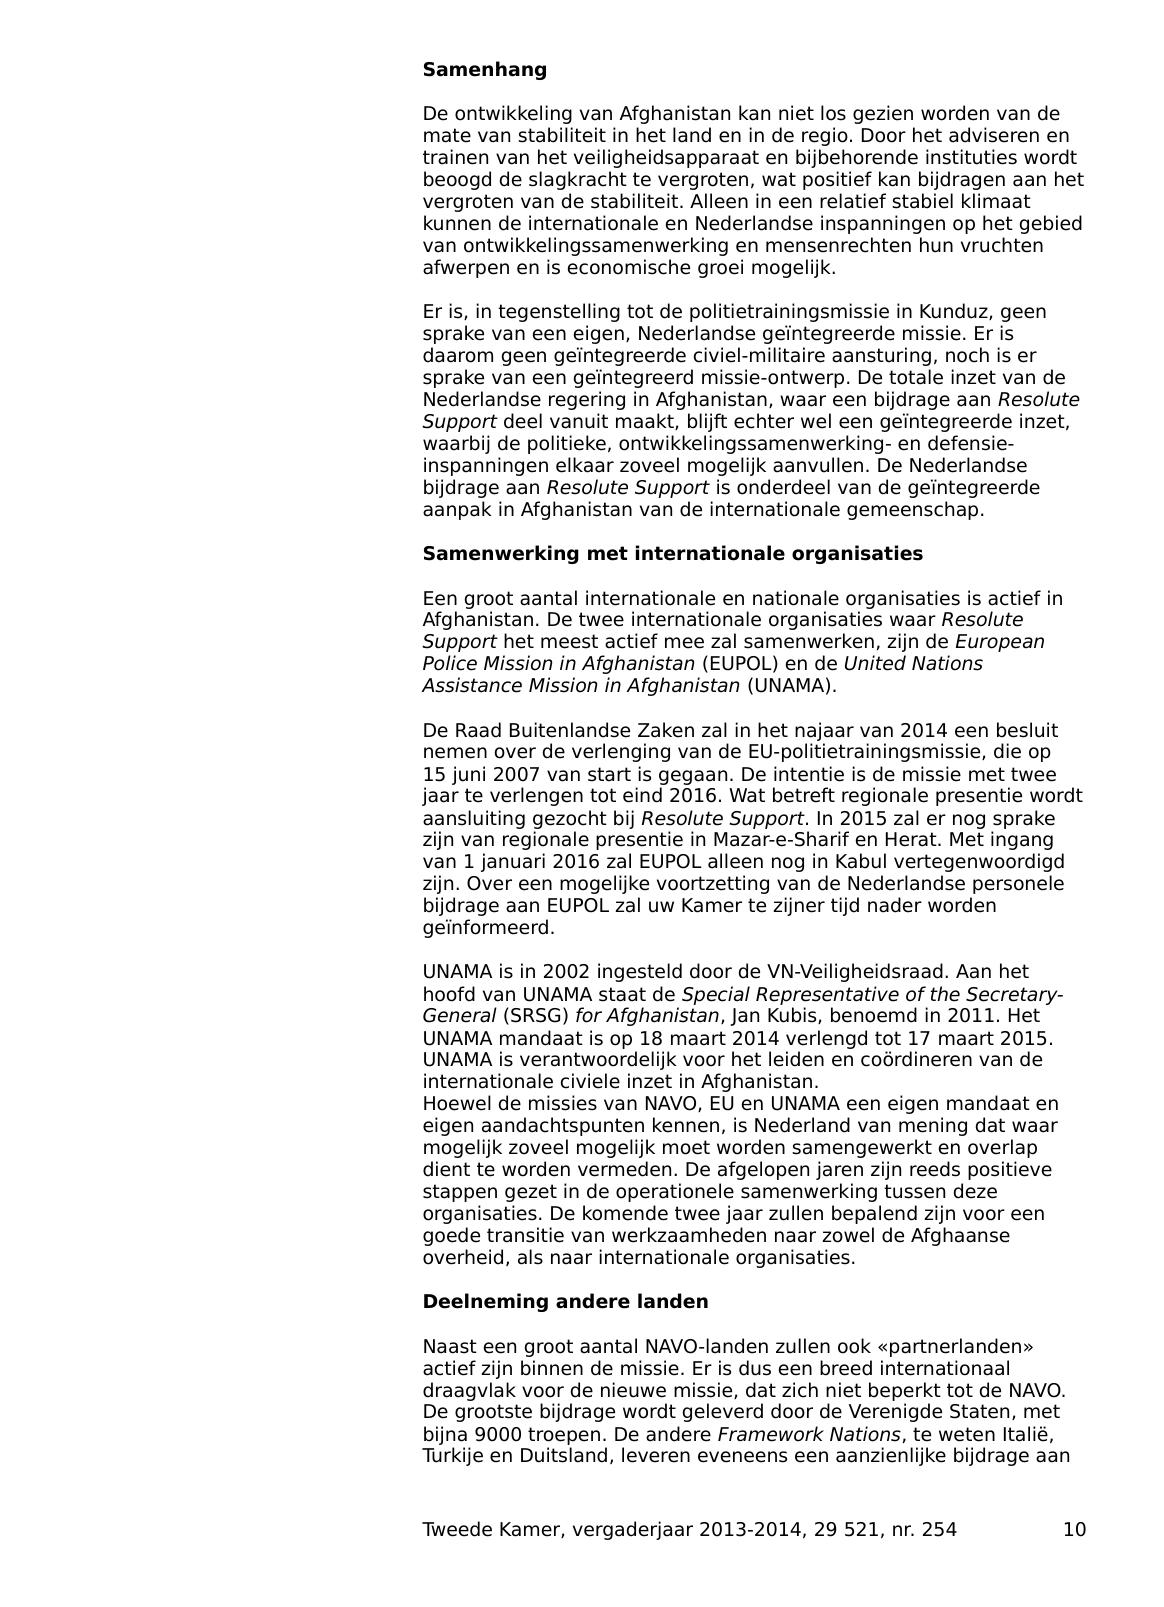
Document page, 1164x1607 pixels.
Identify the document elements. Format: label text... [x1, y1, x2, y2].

text Naast een groot aantal NAVO-landen zullen ook «partnerlanden» actief zijn binnen de missie. Er is dus een breed internationaal draagvlak voor de nieuwe missie, dat zich niet beperkt tot de NAVO. De grootste bijdrage wordt geleverd door de Verenigde Staten, met bijna 9000 troepen. De andere Framework Nations, te weten Italië, Turkije en Duitsland, leveren eveneens een aanzienlijke bijdrage aan [422, 1336, 1087, 1467]
text UNAMA is in 2002 ingesteld door de VN-Veiligheidsraad. Aan het hoofd van UNAMA staat de Special Representative of the Secretary-General (SRSG) for Afghanistan, Jan Kubis, benoemd in 2011. Het UNAMA mandaat is op 18 maart 2014 verlengd tot 17 maart 2015. UNAMA is verantwoordelijk voor het leiden en coördineren van de internationale civiele inzet in Afghanistan. [422, 961, 1087, 1093]
text Hoewel de missies van NAVO, EU en UNAMA een eigen mandaat en eigen aandachtspunten kennen, is Nederland van mening dat waar mogelijk zoveel mogelijk moet worden samengewerkt en overlap dient te worden vermeden. De afgelopen jaren zijn reeds positieve stappen gezet in de operationele samenwerking tussen deze organisaties. De komende twee jaar zullen bepalend zijn voor een goede transitie van werkzaamheden naar zowel de Afghaanse overheid, als naar internationale organisaties. [422, 1093, 1087, 1269]
text De ontwikkeling van Afghanistan kan niet los gezien worden van de mate van stabiliteit in het land en in de regio. Door het adviseren en trainen van het veiligheidsapparaat en bijbehorende instituties wordt beoogd de slagkracht te vergroten, wat positief kan bijdragen aan het vergroten van de stabiliteit. Alleen in een relatief stabiel klimaat kunnen de internationale en Nederlandse inspanningen op het gebied van ontwikkelingssamenwerking en mensenrechten hun vruchten afwerpen en is economische groei mogelijk. [422, 103, 1087, 279]
subtitle Deelneming andere landen [422, 1291, 1087, 1313]
text De Raad Buitenlandse Zaken zal in het najaar van 2014 een besluit nemen over de verlenging van de EU-politietrainingsmissie, die op 15 juni 2007 van start is gegaan. De intentie is de missie met twee jaar te verlengen tot eind 2016. Wat betreft regionale presentie wordt aansluiting gezocht bij Resolute Support. In 2015 zal er nog sprake zijn van regionale presentie in Mazar-e-Sharif en Herat. Met ingang van 1 januari 2016 zal EUPOL alleen nog in Kabul vertegenwoordigd zijn. Over een mogelijke voortzetting van de Nederlandse personele bijdrage aan EUPOL zal uw Kamer te zijner tijd nader worden geïnformeerd. [422, 719, 1087, 939]
text Er is, in tegenstelling tot de politietrainingsmissie in Kunduz, geen sprake van een eigen, Nederlandse geïntegreerde missie. Er is daarom geen geïntegreerde civiel-militaire aansturing, noch is er sprake van een geïntegreerd missie-ontwerp. De totale inzet van de Nederlandse regering in Afghanistan, waar een bijdrage aan Resolute Support deel vanuit maakt, blijft echter wel een geïntegreerde inzet, waarbij de politieke, ontwikkelingssamenwerking- en defensie-inspanningen elkaar zoveel mogelijk aanvullen. De Nederlandse bijdrage aan Resolute Support is onderdeel van de geïntegreerde aanpak in Afghanistan van de internationale gemeenschap. [422, 301, 1087, 521]
subtitle Samenhang [422, 59, 1087, 81]
subtitle Samenwerking met internationale organisaties [422, 543, 1087, 565]
text Een groot aantal internationale en nationale organisaties is actief in Afghanistan. De twee internationale organisaties waar Resolute Support het meest actief mee zal samenwerken, zijn de European Police Mission in Afghanistan (EUPOL) en de United Nations Assistance Mission in Afghanistan (UNAMA). [422, 587, 1087, 697]
